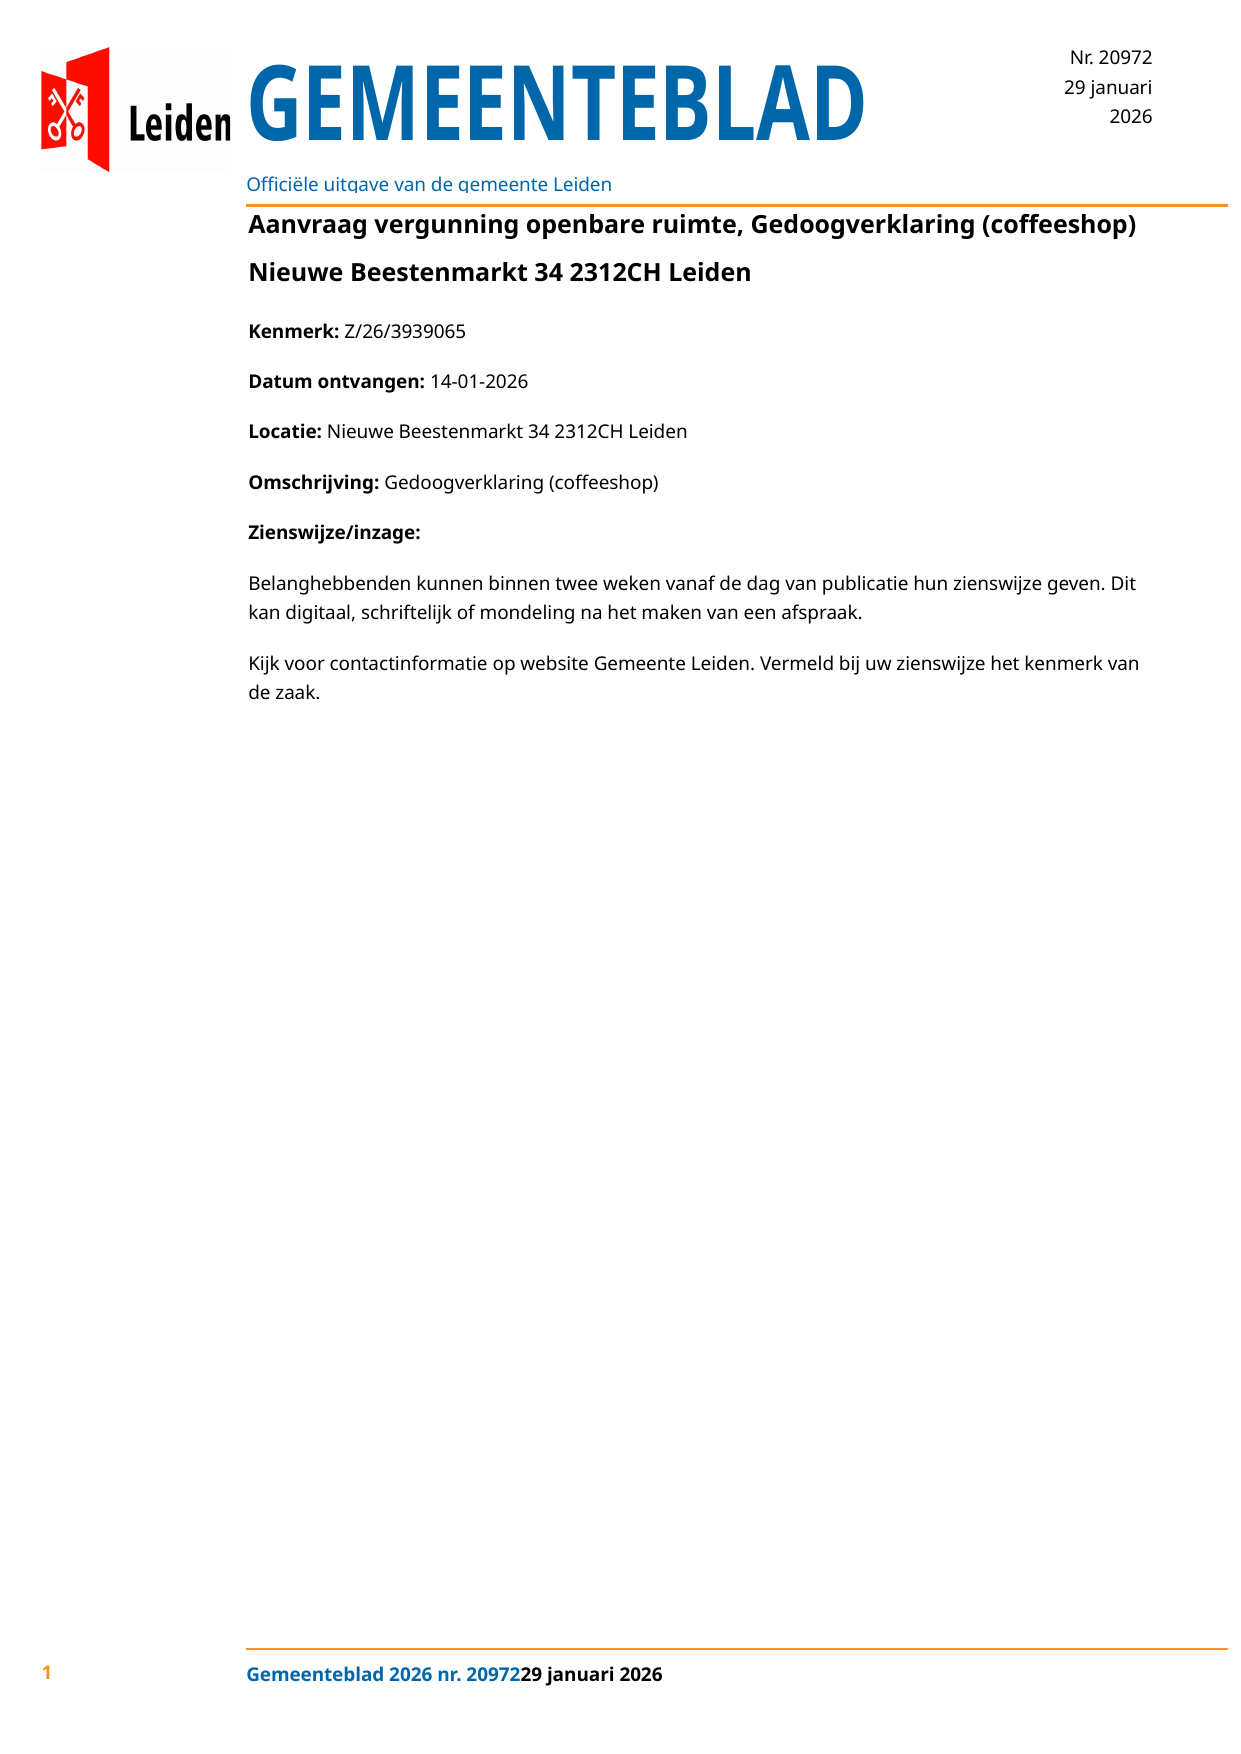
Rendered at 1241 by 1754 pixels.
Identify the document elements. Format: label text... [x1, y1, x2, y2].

picture [41, 47, 231, 172]
text Omschrijving: Gedoogverklaring (coffeeshop) [248, 469, 1152, 495]
text Zienswijze/inzage: [248, 519, 1152, 545]
text Datum ontvangen: 14-01-2026 [248, 368, 1152, 394]
text Kijk voor contactinformatie op website Gemeente Leiden. Vermeld bij uw zienswijze het kenmerk van de zaak. [248, 650, 1152, 705]
text Belanghebbenden kunnen binnen twee weken vanaf de dag van publicatie hun zienswijze geven. Dit kan digitaal, schriftelijk of mondeling na het maken van een afspraak. [248, 570, 1152, 625]
text Aanvraag vergunning openbare ruimte, Gedoogverklaring (coffeeshop) Nieuwe Beestenmarkt 34 2312CH Leiden [248, 207, 1152, 288]
text Locatie: Nieuwe Beestenmarkt 34 2312CH Leiden [248, 419, 1152, 444]
text Kenmerk: Z/26/3939065 [248, 318, 1152, 344]
